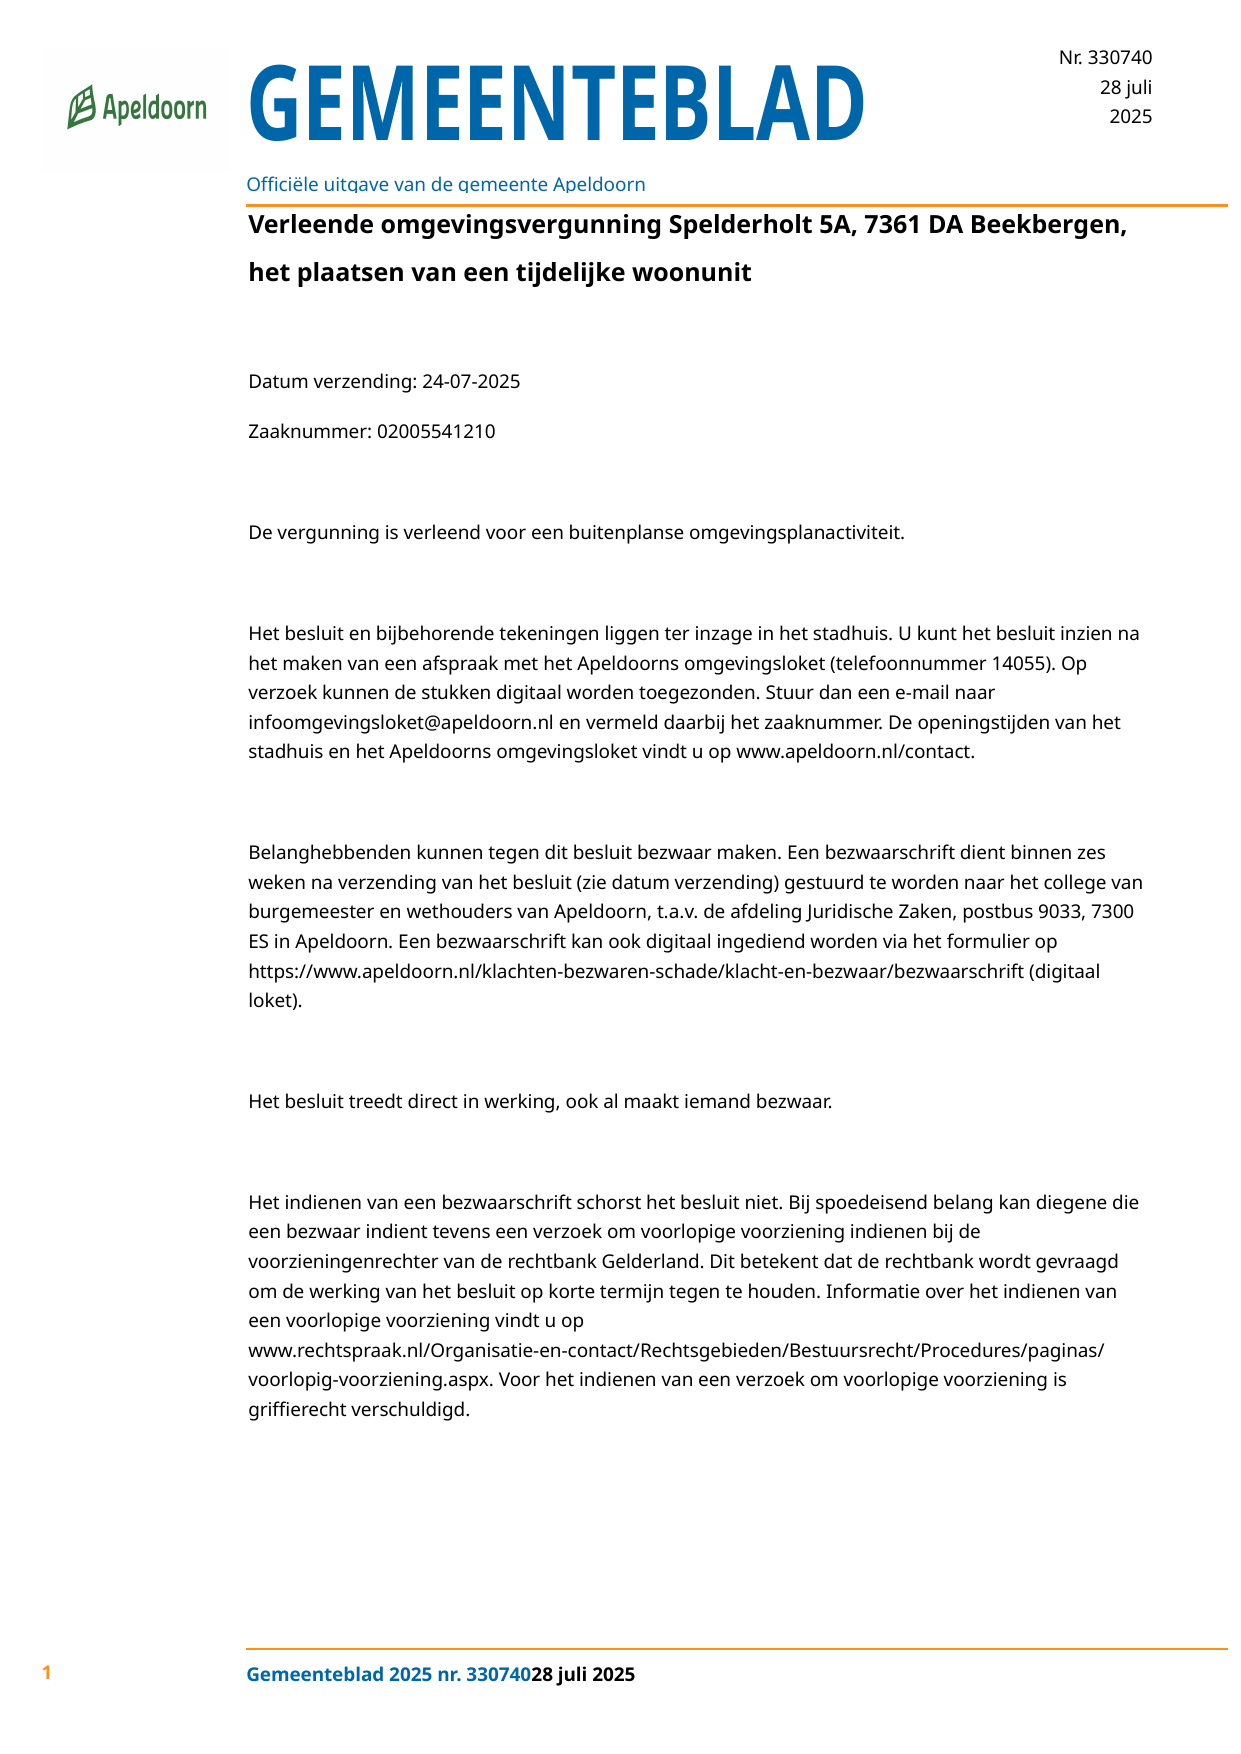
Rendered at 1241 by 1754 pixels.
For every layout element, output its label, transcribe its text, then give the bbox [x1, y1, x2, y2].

text Het besluit en bijbehorende tekeningen liggen ter inzage in het stadhuis. U kunt het besluit inzien na het maken van een afspraak met het Apeldoorns omgevingsloket (telefoonnummer 14055). Op verzoek kunnen de stukken digitaal worden toegezonden. Stuur dan een e-mail naar infoomgevingsloket@apeldoorn.nl en vermeld daarbij het zaaknummer. De openingstijden van het stadhuis en het Apeldoorns omgevingsloket vindt u op www.apeldoorn.nl/contact. [248, 620, 1152, 764]
text Het besluit treedt direct in werking, ook al maakt iemand bezwaar. [248, 1088, 1152, 1114]
text Zaaknummer: 02005541210 [248, 419, 1152, 444]
text Datum verzending: 24-07-2025 [248, 368, 1152, 394]
text Belanghebbenden kunnen tegen dit besluit bezwaar maken. Een bezwaarschrift dient binnen zes weken na verzending van het besluit (zie datum verzending) gestuurd te worden naar het college van burgemeester en wethouders van Apeldoorn, t.a.v. de afdeling Juridische Zaken, postbus 9033, 7300 ES in Apeldoorn. Een bezwaarschrift kan ook digitaal ingediend worden via het formulier op https://www.apeldoorn.nl/klachten-bezwaren-schade/klacht-en-bezwaar/bezwaarschrift (digitaal loket). [248, 839, 1152, 1013]
text De vergunning is verleend voor een buitenplanse omgevingsplanactiviteit. [248, 519, 1152, 545]
picture [41, 47, 231, 172]
text Verleende omgevingsvergunning Spelderholt 5A, 7361 DA Beekbergen, het plaatsen van een tijdelijke woonunit [248, 207, 1152, 288]
text Het indienen van een bezwaarschrift schorst het besluit niet. Bij spoedeisend belang kan diegene die een bezwaar indient tevens een verzoek om voorlopige voorziening indienen bij de voorzieningenrechter van de rechtbank Gelderland. Dit betekent dat de rechtbank wordt gevraagd om de werking van het besluit op korte termijn tegen te houden. Informatie over het indienen van een voorlopige voorziening vindt u op www.rechtspraak.nl/Organisatie-en-contact/Rechtsgebieden/Bestuursrecht/Procedures/paginas/voorlopig-voorziening.aspx. Voor het indienen van een verzoek om voorlopige voorziening is griffierecht verschuldigd. [248, 1189, 1152, 1422]
